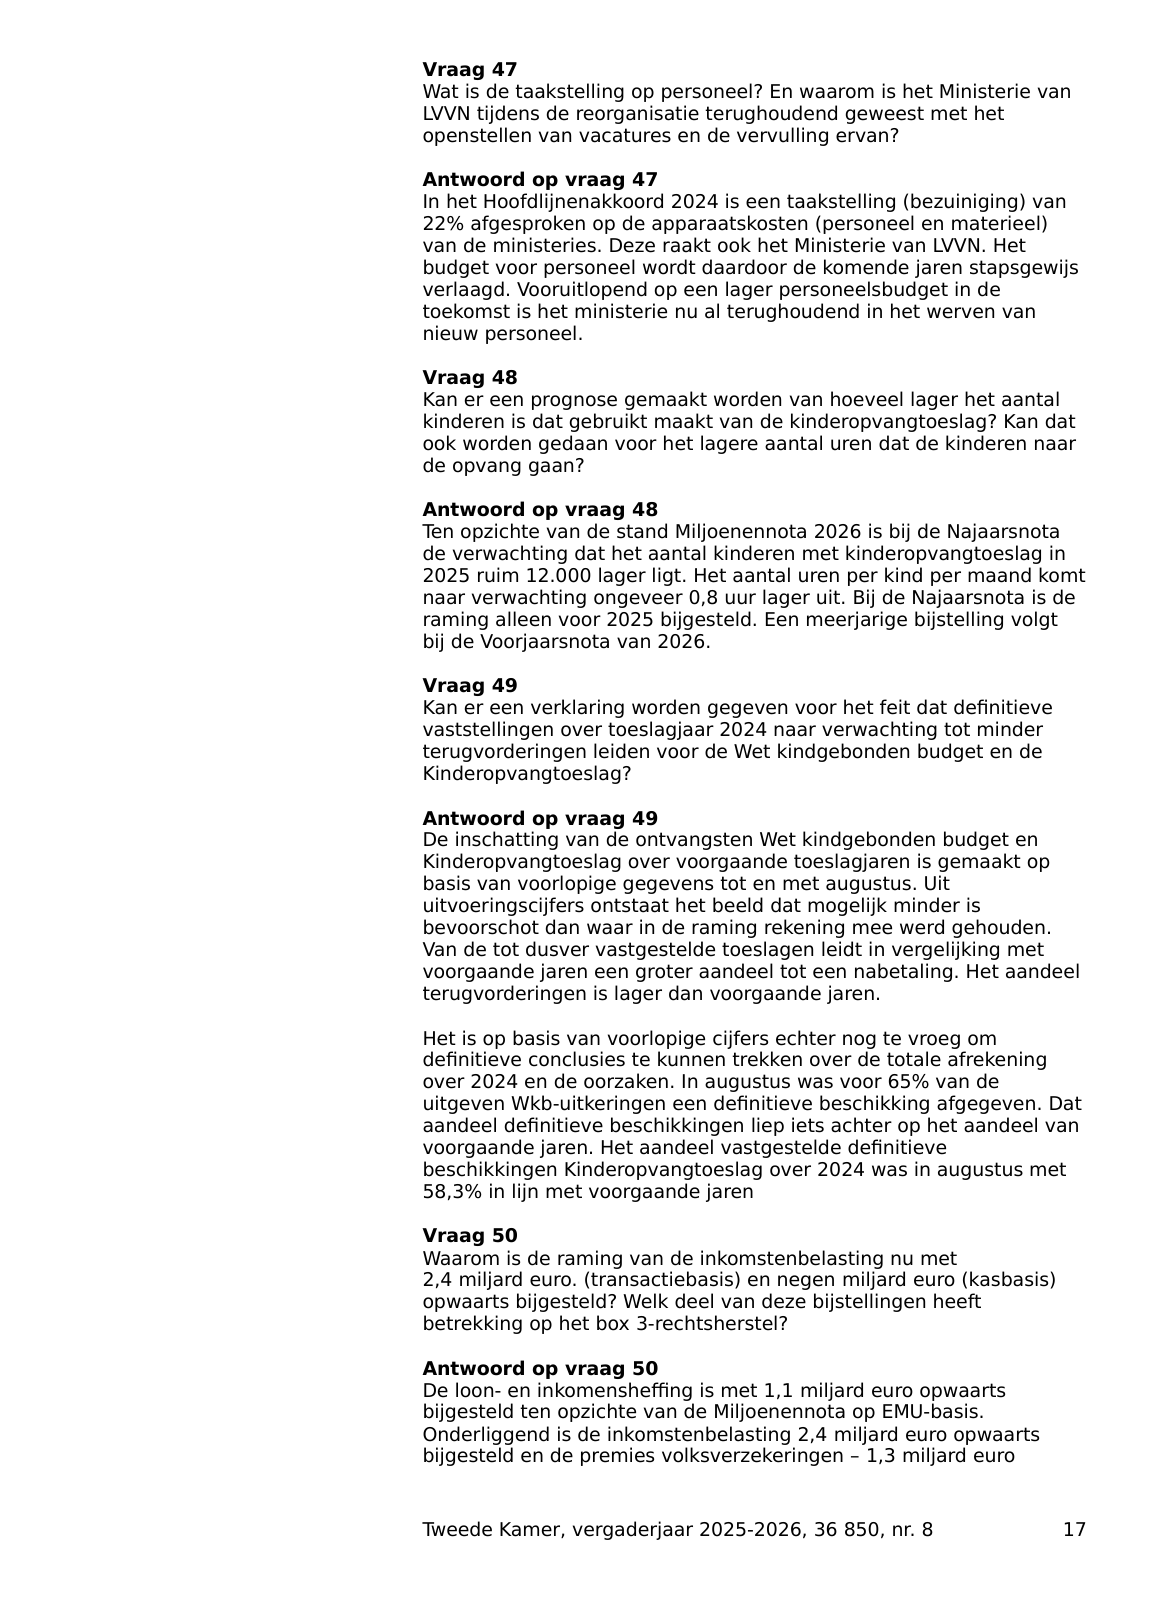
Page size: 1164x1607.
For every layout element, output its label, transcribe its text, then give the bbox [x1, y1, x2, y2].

text Antwoord op vraag 49 [422, 807, 1087, 829]
text Vraag 49 [422, 675, 1087, 697]
text Antwoord op vraag 48 [422, 499, 1087, 521]
text Antwoord op vraag 50 [422, 1357, 1087, 1379]
text Kan er een verklaring worden gegeven voor het feit dat definitieve vaststellingen over toeslagjaar 2024 naar verwachting tot minder terugvorderingen leiden voor de Wet kindgebonden budget en de Kinderopvangtoeslag? [422, 697, 1087, 785]
text In het Hoofdlijnenakkoord 2024 is een taakstelling (bezuiniging) van 22% afgesproken op de apparaatskosten (personeel en materieel) van de ministeries. Deze raakt ook het Ministerie van LVVN. Het budget voor personeel wordt daardoor de komende jaren stapsgewijs verlaagd. Vooruitlopend op een lager personeelsbudget in de toekomst is het ministerie nu al terughoudend in het werven van nieuw personeel. [422, 191, 1087, 345]
text Ten opzichte van de stand Miljoenennota 2026 is bij de Najaarsnota de verwachting dat het aantal kinderen met kinderopvangtoeslag in 2025 ruim 12.000 lager ligt. Het aantal uren per kind per maand komt naar verwachting ongeveer 0,8 uur lager uit. Bij de Najaarsnota is de raming alleen voor 2025 bijgesteld. Een meerjarige bijstelling volgt bij de Voorjaarsnota van 2026. [422, 521, 1087, 653]
text Waarom is de raming van de inkomstenbelasting nu met 2,4 miljard euro. (transactiebasis) en negen miljard euro (kasbasis) opwaarts bijgesteld? Welk deel van deze bijstellingen heeft betrekking op het box 3-rechtsherstel? [422, 1247, 1087, 1335]
text De inschatting van de ontvangsten Wet kindgebonden budget en Kinderopvangtoeslag over voorgaande toeslagjaren is gemaakt op basis van voorlopige gegevens tot en met augustus. Uit uitvoeringscijfers ontstaat het beeld dat mogelijk minder is bevoorschot dan waar in de raming rekening mee werd gehouden. Van de tot dusver vastgestelde toeslagen leidt in vergelijking met voorgaande jaren een groter aandeel tot een nabetaling. Het aandeel terugvorderingen is lager dan voorgaande jaren. [422, 829, 1087, 1005]
text Vraag 50 [422, 1225, 1087, 1247]
text Wat is de taakstelling op personeel? En waarom is het Ministerie van LVVN tijdens de reorganisatie terughoudend geweest met het openstellen van vacatures en de vervulling ervan? [422, 81, 1087, 147]
text Vraag 48 [422, 367, 1087, 389]
text Antwoord op vraag 47 [422, 169, 1087, 191]
text Het is op basis van voorlopige cijfers echter nog te vroeg om definitieve conclusies te kunnen trekken over de totale afrekening over 2024 en de oorzaken. In augustus was voor 65% van de uitgeven Wkb-uitkeringen een definitieve beschikking afgegeven. Dat aandeel definitieve beschikkingen liep iets achter op het aandeel van voorgaande jaren. Het aandeel vastgestelde definitieve beschikkingen Kinderopvangtoeslag over 2024 was in augustus met 58,3% in lijn met voorgaande jaren [422, 1027, 1087, 1203]
text Vraag 47 [422, 59, 1087, 81]
text Kan er een prognose gemaakt worden van hoeveel lager het aantal kinderen is dat gebruikt maakt van de kinderopvangtoeslag? Kan dat ook worden gedaan voor het lagere aantal uren dat de kinderen naar de opvang gaan? [422, 389, 1087, 477]
text De loon- en inkomensheffing is met 1,1 miljard euro opwaarts bijgesteld ten opzichte van de Miljoenennota op EMU-basis. Onderliggend is de inkomstenbelasting 2,4 miljard euro opwaarts bijgesteld en de premies volksverzekeringen – 1,3 miljard euro [422, 1379, 1087, 1467]
